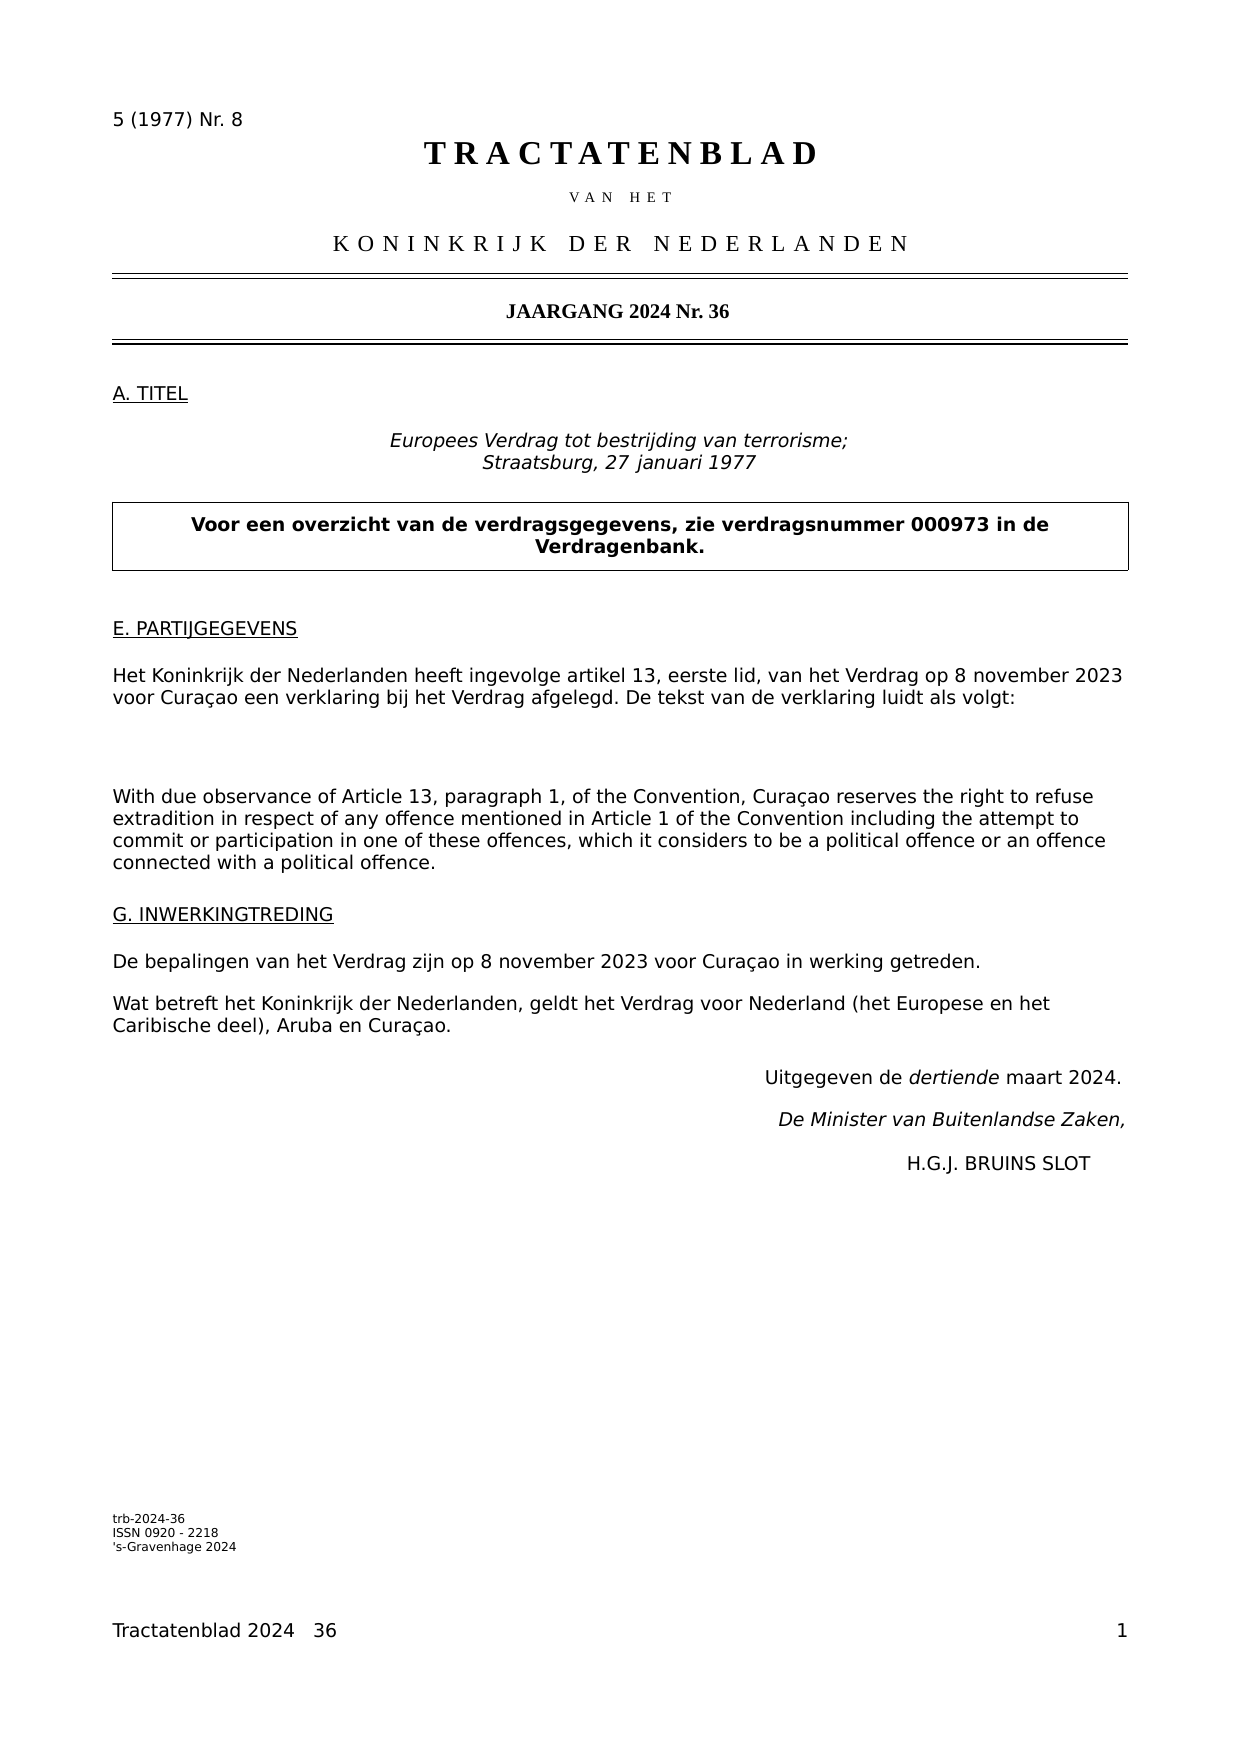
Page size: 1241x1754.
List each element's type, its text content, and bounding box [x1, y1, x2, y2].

text Het Koninkrijk der Nederlanden heeft ingevolge artikel 13, eerste lid, van het Verdrag op 8 november 2023 voor Curaçao een verklaring bij het Verdrag afgelegd. De tekst van de verklaring luidt als volgt: [112, 665, 1128, 709]
text KONINKRIJK DER NEDERLANDEN [112, 229, 1128, 256]
text ISSN 0920 - 2218 [112, 1526, 346, 1540]
subtitle A. TITEL [112, 383, 1128, 405]
text 5 (1977) Nr. 8 [112, 109, 1128, 131]
text Uitgegeven de dertiende maart 2024. [112, 1067, 1128, 1089]
text TRACTATENBLAD [112, 133, 1128, 172]
subtitle E. PARTIJGEGEVENS [112, 618, 1128, 640]
text VAN HET [112, 189, 1128, 206]
text trb-2024-36 [112, 1512, 346, 1526]
subtitle G. INWERKINGTREDING [112, 904, 1128, 926]
text With due observance of Article 13, paragraph 1, of the Convention, Curaçao reserves the right to refuse extradition in respect of any offence mentioned in Article 1 of the Convention including the attempt to commit or participation in one of these offences, which it considers to be a political offence or an offence connected with a political offence. [112, 786, 1128, 874]
text Wat betreft het Koninkrijk der Nederlanden, geldt het Verdrag voor Nederland (het Europese en het Caribische deel), Aruba en Curaçao. [112, 993, 1128, 1037]
text De Minister van Buitenlandse Zaken, H.G.J. BRUINS SLOT [112, 1109, 1128, 1175]
text De bepalingen van het Verdrag zijn op 8 november 2023 voor Curaçao in werking getreden. [112, 951, 1128, 973]
text Straatsburg, 27 januari 1977 [112, 452, 1128, 474]
text 's-Gravenhage 2024 [112, 1540, 346, 1554]
text JAARGANG 2024 Nr. 36 [112, 299, 1128, 323]
text Europees Verdrag tot bestrijding van terrorisme; [112, 430, 1128, 452]
